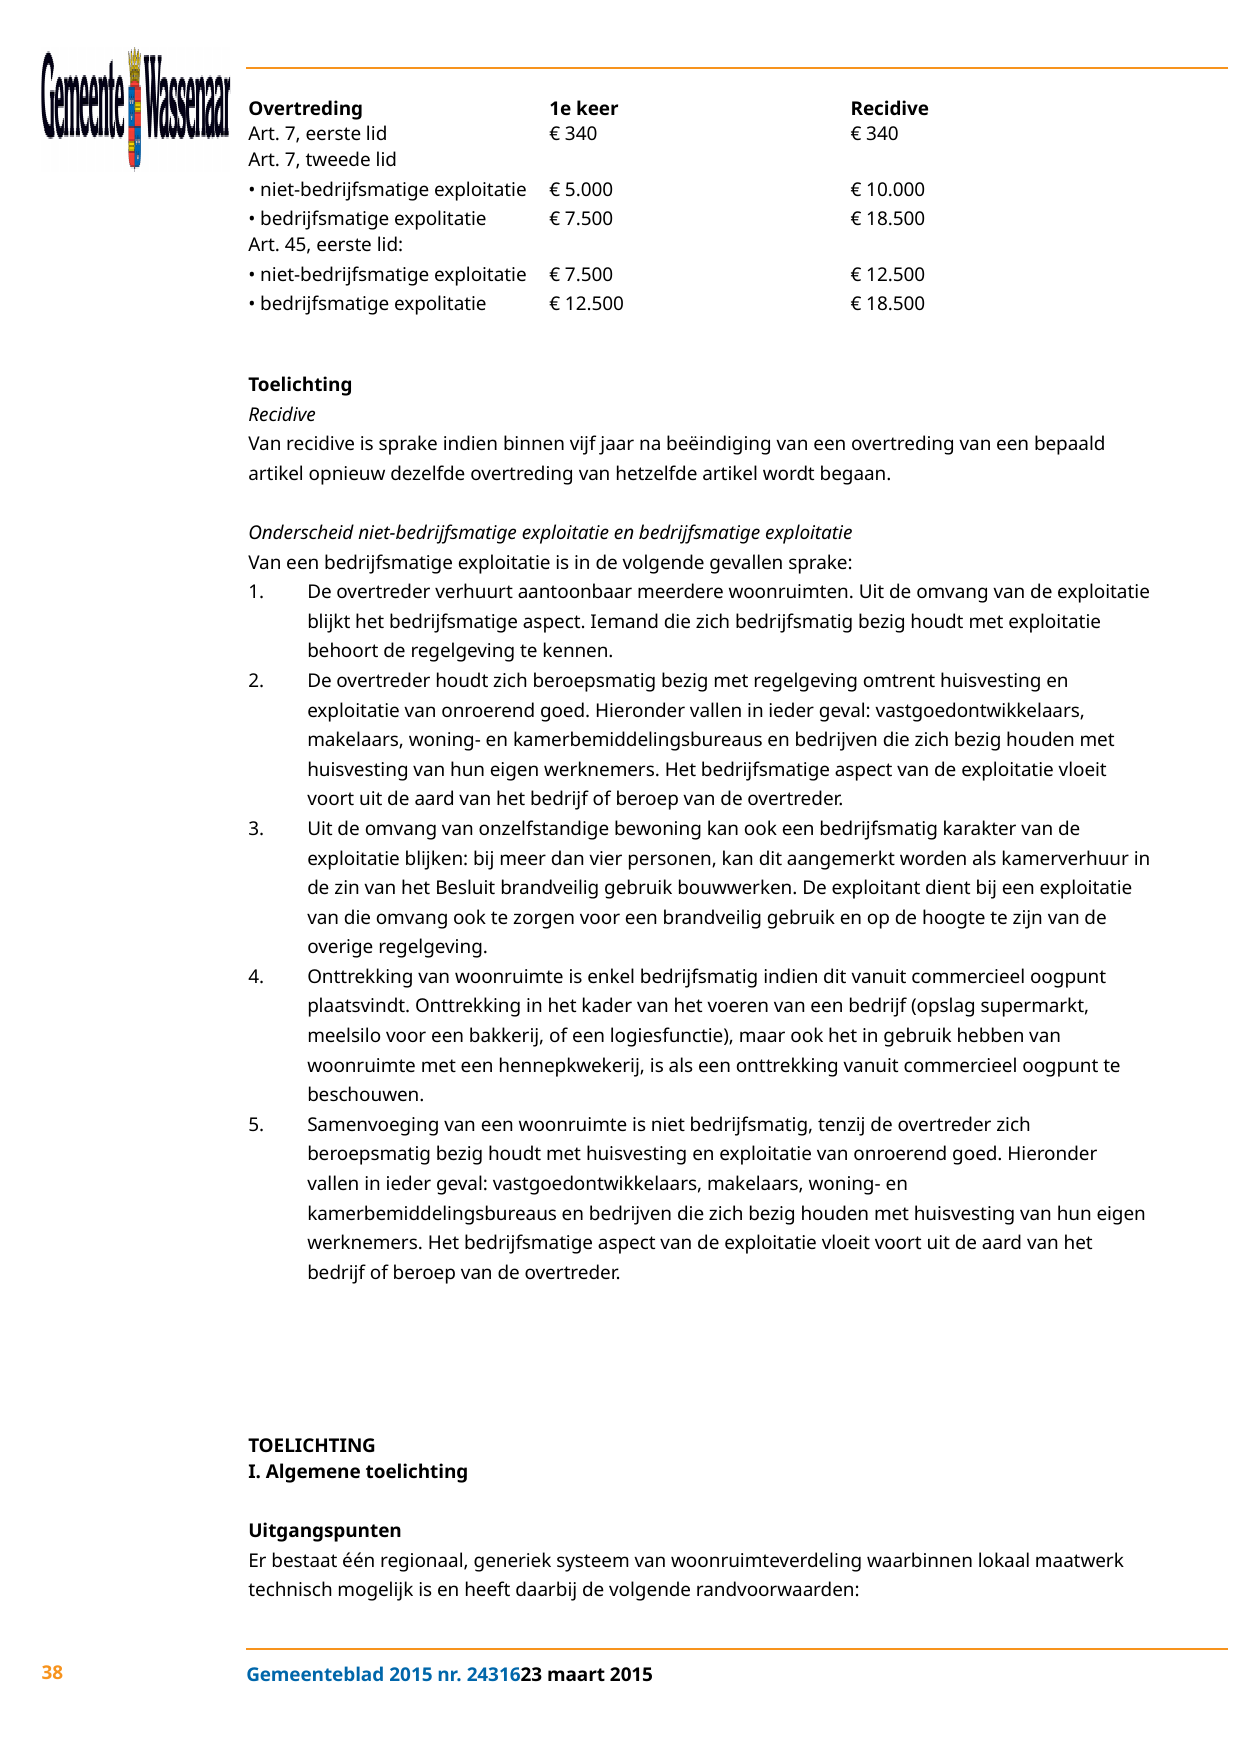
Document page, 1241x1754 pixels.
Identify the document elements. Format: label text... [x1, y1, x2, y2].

table_cell € 340 [549, 121, 850, 146]
table_cell Art. 7, eerste lid [248, 121, 549, 146]
text Van recidive is sprake indien binnen vijf jaar na beëindiging van een overtreding van een bepaald artikel opnieuw dezelfde overtreding van hetzelfde artikel wordt begaan. [248, 431, 1152, 486]
table_cell € 7.500 € 12.500 [549, 231, 850, 316]
list Uit de omvang van onzelfstandige bewoning kan ook een bedrijfsmatig karakter van de exploitatie blijken: bij meer dan vier personen, kan dit aangemerkt worden als kamerverhuur in de zin van het Besluit brandveilig gebruik bouwwerken. De exploitant dient bij een exploitatie van die omvang ook te zorgen voor een brandveilig gebruik en op de hoogte te zijn van de overige regelgeving. [248, 815, 1152, 959]
text Uitgangspunten [248, 1517, 1152, 1543]
table_header Overtreding [248, 95, 549, 121]
table_cell Art. 45, eerste lid: • niet-bedrijfsmatige exploitatie • bedrijfsmatige expolitatie [248, 231, 549, 316]
table_cell Art. 7, tweede lid • niet-bedrijfsmatige exploitatie • bedrijfsmatige expolitatie [248, 146, 549, 231]
table_header 1e keer [549, 95, 850, 121]
list De overtreder verhuurt aantoonbaar meerdere woonruimten. Uit de omvang van de exploitatie blijkt het bedrijfsmatige aspect. Iemand die zich bedrijfsmatig bezig houdt met exploitatie behoort de regelgeving te kennen. [248, 578, 1152, 663]
text Van een bedrijfsmatige exploitatie is in de volgende gevallen sprake: [248, 549, 1152, 574]
table_header Recidive [850, 95, 1152, 121]
list Onttrekking van woonruimte is enkel bedrijfsmatig indien dit vanuit commercieel oogpunt plaatsvindt. Onttrekking in het kader van het voeren van een bedrijf (opslag supermarkt, meelsilo voor een bakkerij, of een logiesfunctie), maar ook het in gebruik hebben van woonruimte met een hennepkwekerij, is als een onttrekking vanuit commercieel oogpunt te beschouwen. [248, 963, 1152, 1107]
picture [41, 47, 231, 172]
table_cell € 12.500 € 18.500 [850, 231, 1152, 316]
table_cell € 5.000 € 7.500 [549, 146, 850, 231]
text TOELICHTING [248, 1432, 1152, 1458]
text Recidive [248, 401, 1152, 427]
table_cell € 340 [850, 121, 1152, 146]
list Samenvoeging van een woonruimte is niet bedrijfsmatig, tenzij de overtreder zich beroepsmatig bezig houdt met huisvesting en exploitatie van onroerend goed. Hieronder vallen in ieder geval: vastgoedontwikkelaars, makelaars, woning- en kamerbemiddelingsbureaus en bedrijven die zich bezig houden met huisvesting van hun eigen werknemers. Het bedrijfsmatige aspect van de exploitatie vloeit voort uit de aard van het bedrijf of beroep van de overtreder. [248, 1111, 1152, 1284]
text Onderscheid niet-bedrijfsmatige exploitatie en bedrijfsmatige exploitatie [248, 519, 1152, 545]
text Toelichting [248, 371, 1152, 397]
text Er bestaat één regionaal, generiek systeem van woonruimteverdeling waarbinnen lokaal maatwerk technisch mogelijk is en heeft daarbij de volgende randvoorwaarden: [248, 1547, 1152, 1602]
table_cell € 10.000 € 18.500 [850, 146, 1152, 231]
text I. Algemene toelichting [248, 1458, 1152, 1484]
list De overtreder houdt zich beroepsmatig bezig met regelgeving omtrent huisvesting en exploitatie van onroerend goed. Hieronder vallen in ieder geval: vastgoedontwikkelaars, makelaars, woning- en kamerbemiddelingsbureaus en bedrijven die zich bezig houden met huisvesting van hun eigen werknemers. Het bedrijfsmatige aspect van de exploitatie vloeit voort uit de aard van het bedrijf of beroep van de overtreder. [248, 667, 1152, 811]
